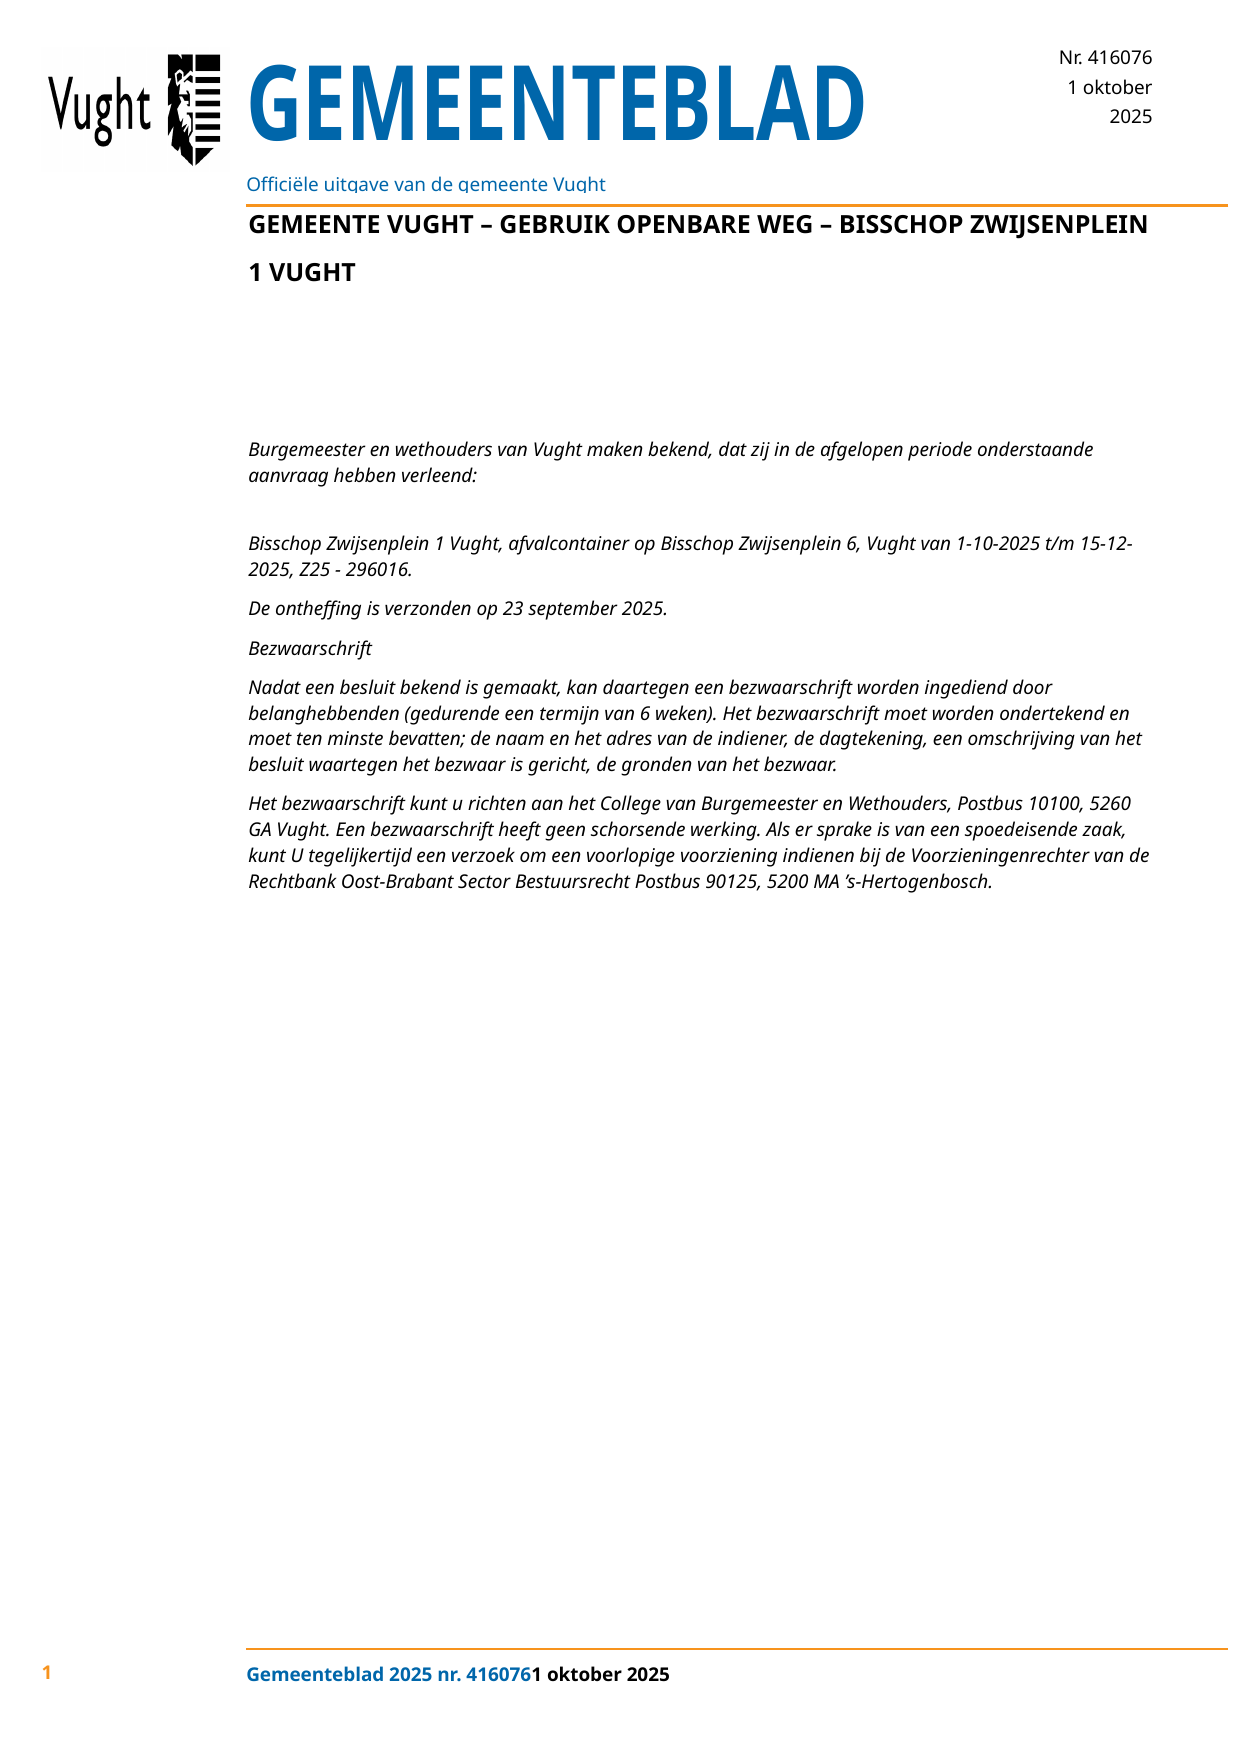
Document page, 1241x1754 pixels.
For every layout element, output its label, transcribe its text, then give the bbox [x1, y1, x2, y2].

picture [41, 47, 231, 172]
text Bisschop Zwijsenplein 1 Vught, afvalcontainer op Bisschop Zwijsenplein 6, Vught van 1-10-2025 t/m 15-12-2025, Z25 - 296016. [248, 531, 1152, 582]
text Bezwaarschrift [248, 635, 1152, 661]
text Burgemeester en wethouders van Vught maken bekend, dat zij in de afgelopen periode onderstaande aanvraag hebben verleend: [248, 436, 1152, 487]
text Het bezwaarschrift kunt u richten aan het College van Burgemeester en Wethouders, Postbus 10100, 5260 GA Vught. Een bezwaarschrift heeft geen schorsende werking. Als er sprake is van een spoedeisende zaak, kunt U tegelijkertijd een verzoek om een voorlopige voorziening indienen bij de Voorzieningenrechter van de Rechtbank Oost-Brabant Sector Bestuursrecht Postbus 90125, 5200 MA ’s-Hertogenbosch. [248, 791, 1152, 893]
text GEMEENTE VUGHT – GEBRUIK OPENBARE WEG – BISSCHOP ZWIJSENPLEIN 1 VUGHT [248, 207, 1152, 288]
text Nadat een besluit bekend is gemaakt, kan daartegen een bezwaarschrift worden ingediend door belanghebbenden (gedurende een termijn van 6 weken). Het bezwaarschrift moet worden ondertekend en moet ten minste bevatten; de naam en het adres van de indiener, de dagtekening, een omschrijving van het besluit waartegen het bezwaar is gericht, de gronden van het bezwaar. [248, 674, 1152, 777]
text De ontheffing is verzonden op 23 september 2025. [248, 596, 1152, 621]
